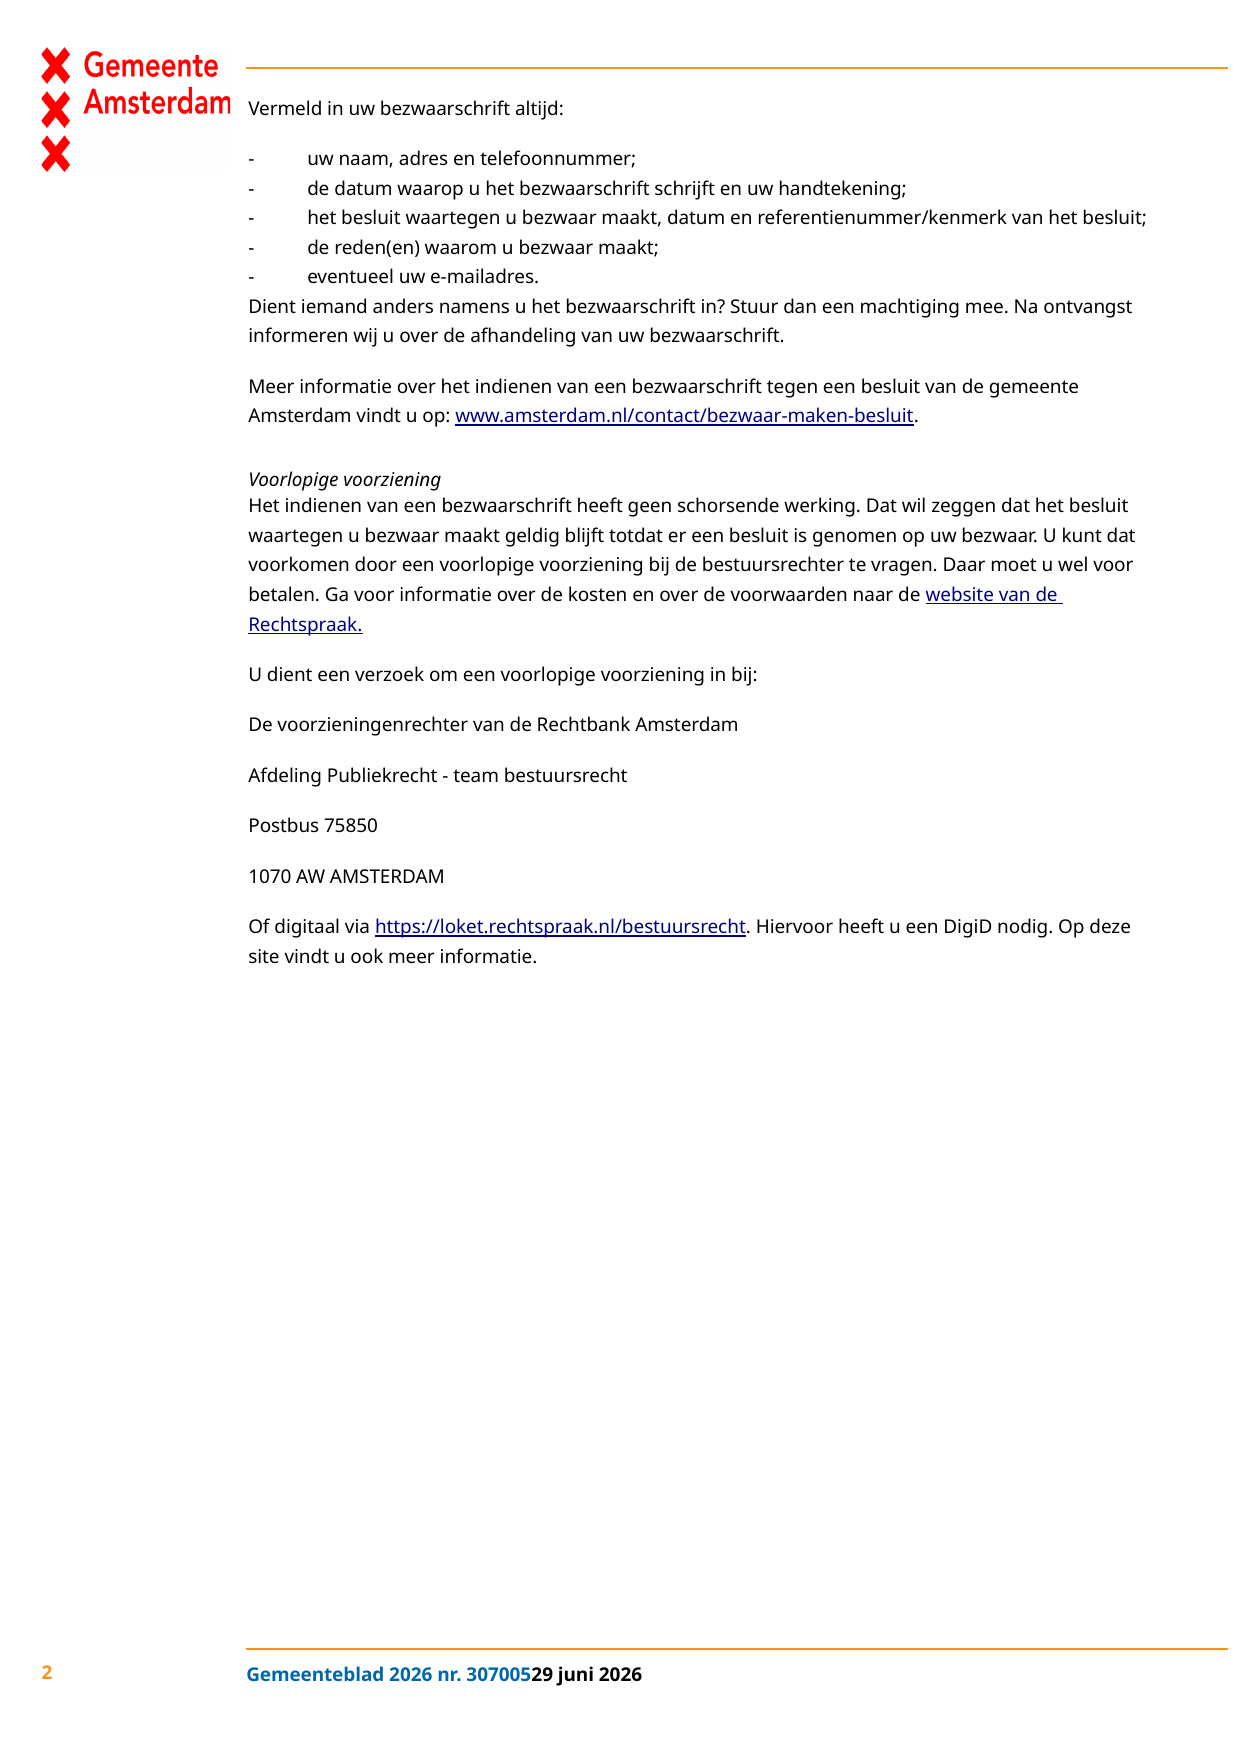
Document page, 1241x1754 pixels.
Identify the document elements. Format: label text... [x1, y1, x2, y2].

text Postbus 75850 [248, 812, 1152, 838]
text Het indienen van een bezwaarschrift heeft geen schorsende werking. Dat wil zeggen dat het besluit waartegen u bezwaar maakt geldig blijft totdat er een besluit is genomen op uw bezwaar. U kunt dat voorkomen door een voorlopige voorziening bij de bestuursrechter te vragen. Daar moet u wel voor betalen. Ga voor informatie over de kosten en over de voorwaarden naar de website van de Rechtspraak. [248, 492, 1152, 636]
list eventueel uw e-mailadres. [248, 263, 1152, 289]
list de reden(en) waarom u bezwaar maakt; [248, 234, 1152, 260]
list de datum waarop u het bezwaarschrift schrijft en uw handtekening; [248, 175, 1152, 201]
text U dient een verzoek om een voorlopige voorziening in bij: [248, 661, 1152, 687]
text Dient iemand anders namens u het bezwaarschrift in? Stuur dan een machtiging mee. Na ontvangst informeren wij u over de afhandeling van uw bezwaarschrift. [248, 293, 1152, 348]
text Vermeld in uw bezwaarschrift altijd: [248, 95, 1152, 121]
text Of digitaal via https://loket.rechtspraak.nl/bestuursrecht. Hiervoor heeft u een DigiD nodig. Op deze site vindt u ook meer informatie. [248, 913, 1152, 968]
list uw naam, adres en telefoonnummer; [248, 145, 1152, 171]
text 1070 AW AMSTERDAM [248, 863, 1152, 888]
list het besluit waartegen u bezwaar maakt, datum en referentienummer/kenmerk van het besluit; [248, 204, 1152, 230]
text Afdeling Publiekrecht - team bestuursrecht [248, 762, 1152, 788]
text Meer informatie over het indienen van een bezwaarschrift tegen een besluit van de gemeente Amsterdam vindt u op: www.amsterdam.nl/contact/bezwaar-maken-besluit. [248, 373, 1152, 428]
text De voorzieningenrechter van de Rechtbank Amsterdam [248, 712, 1152, 737]
picture [41, 47, 231, 172]
text Voorlopige voorziening [248, 467, 1152, 492]
